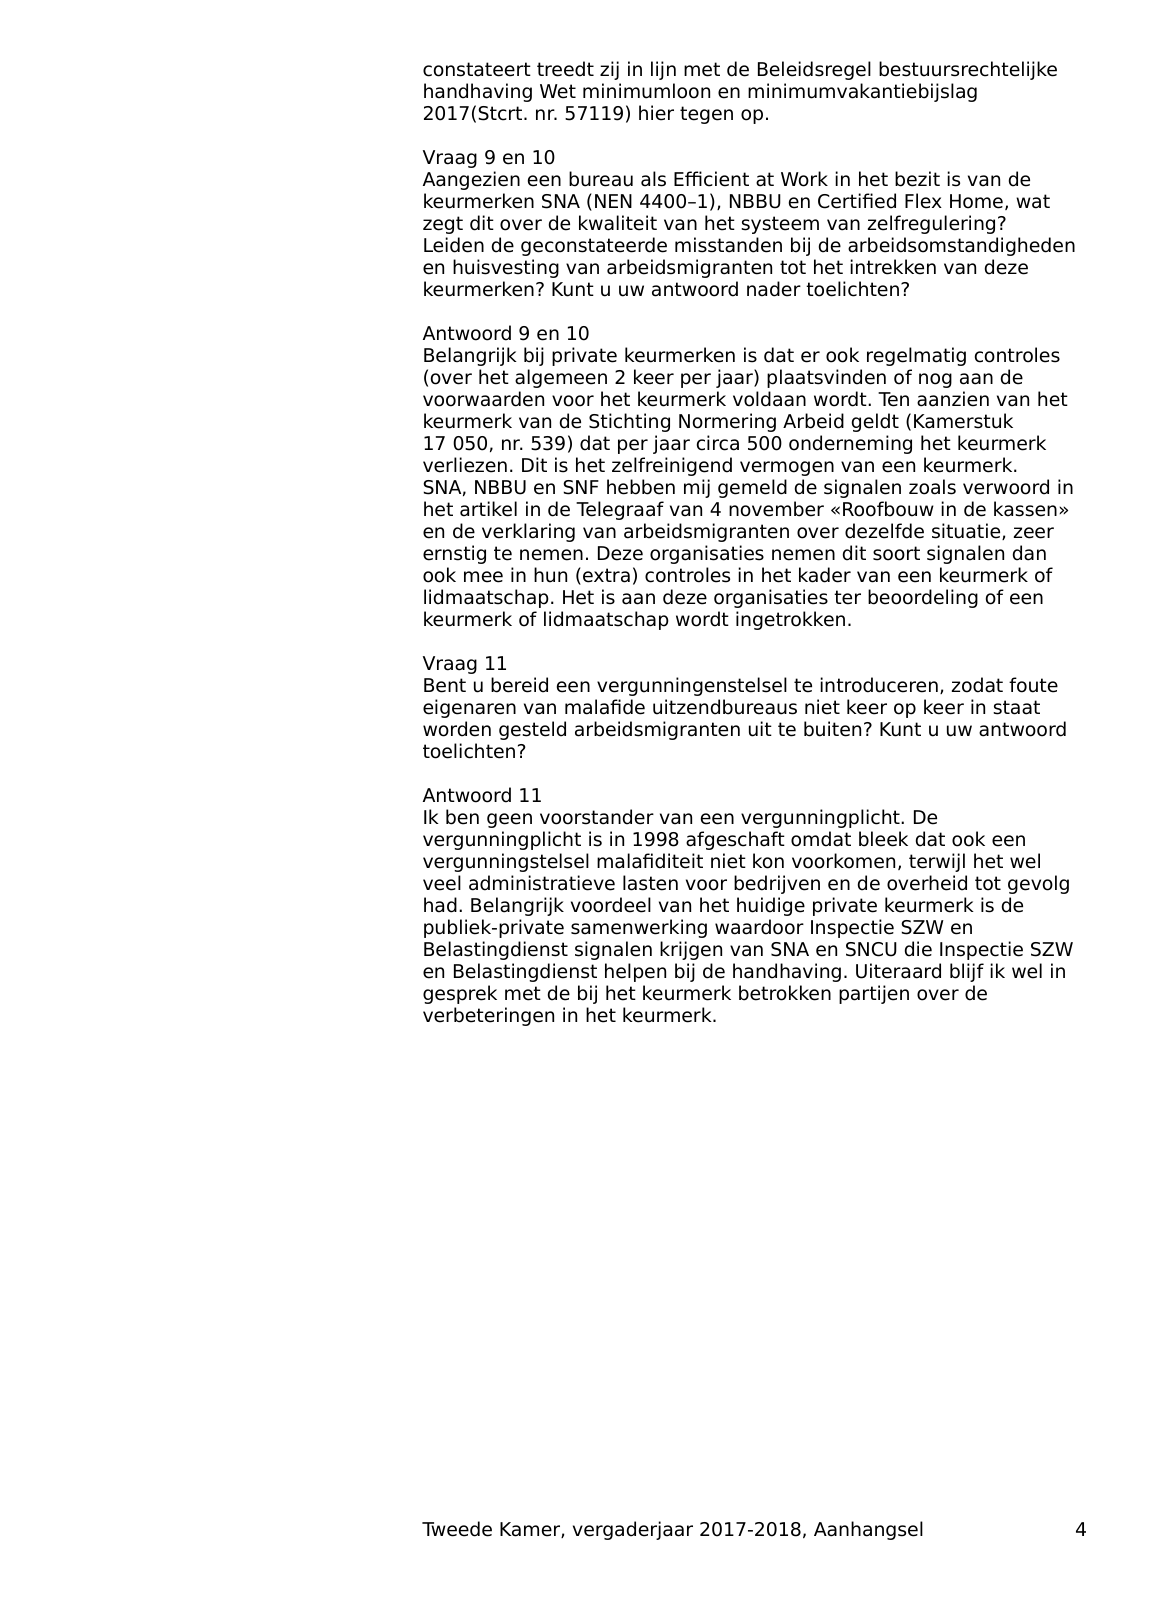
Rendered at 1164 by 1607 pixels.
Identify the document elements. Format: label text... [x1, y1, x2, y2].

text SNA, NBBU en SNF hebben mij gemeld de signalen zoals verwoord in het artikel in de Telegraaf van 4 november «Roofbouw in de kassen» en de verklaring van arbeidsmigranten over dezelfde situatie, zeer ernstig te nemen. Deze organisaties nemen dit soort signalen dan ook mee in hun (extra) controles in het kader van een keurmerk of lidmaatschap. Het is aan deze organisaties ter beoordeling of een keurmerk of lidmaatschap wordt ingetrokken. [422, 477, 1087, 631]
text Ik ben geen voorstander van een vergunningplicht. De vergunningplicht is in 1998 afgeschaft omdat bleek dat ook een vergunningstelsel malafiditeit niet kon voorkomen, terwijl het wel veel administratieve lasten voor bedrijven en de overheid tot gevolg had. Belangrijk voordeel van het huidige private keurmerk is de publiek-private samenwerking waardoor Inspectie SZW en Belastingdienst signalen krijgen van SNA en SNCU die Inspectie SZW en Belastingdienst helpen bij de handhaving. Uiteraard blijf ik wel in gesprek met de bij het keurmerk betrokken partijen over de verbeteringen in het keurmerk. [422, 807, 1087, 1027]
text Antwoord 9 en 10 [422, 323, 1087, 345]
text constateert treedt zij in lijn met de Beleidsregel bestuursrechtelijke handhaving Wet minimumloon en minimumvakantiebijslag 2017(Stcrt. nr. 57119) hier tegen op. [422, 59, 1087, 125]
text Vraag 9 en 10 [422, 147, 1087, 169]
text Leiden de geconstateerde misstanden bij de arbeidsomstandigheden en huisvesting van arbeidsmigranten tot het intrekken van deze keurmerken? Kunt u uw antwoord nader toelichten? [422, 235, 1087, 301]
text Aangezien een bureau als Efficient at Work in het bezit is van de keurmerken SNA (NEN 4400–1), NBBU en Certified Flex Home, wat zegt dit over de kwaliteit van het systeem van zelfregulering? [422, 169, 1087, 235]
text Vraag 11 [422, 653, 1087, 675]
text Bent u bereid een vergunningenstelsel te introduceren, zodat foute eigenaren van malafide uitzendbureaus niet keer op keer in staat worden gesteld arbeidsmigranten uit te buiten? Kunt u uw antwoord toelichten? [422, 675, 1087, 763]
text Antwoord 11 [422, 785, 1087, 807]
text Belangrijk bij private keurmerken is dat er ook regelmatig controles (over het algemeen 2 keer per jaar) plaatsvinden of nog aan de voorwaarden voor het keurmerk voldaan wordt. Ten aanzien van het keurmerk van de Stichting Normering Arbeid geldt (Kamerstuk 17 050, nr. 539) dat per jaar circa 500 onderneming het keurmerk verliezen. Dit is het zelfreinigend vermogen van een keurmerk. [422, 345, 1087, 477]
